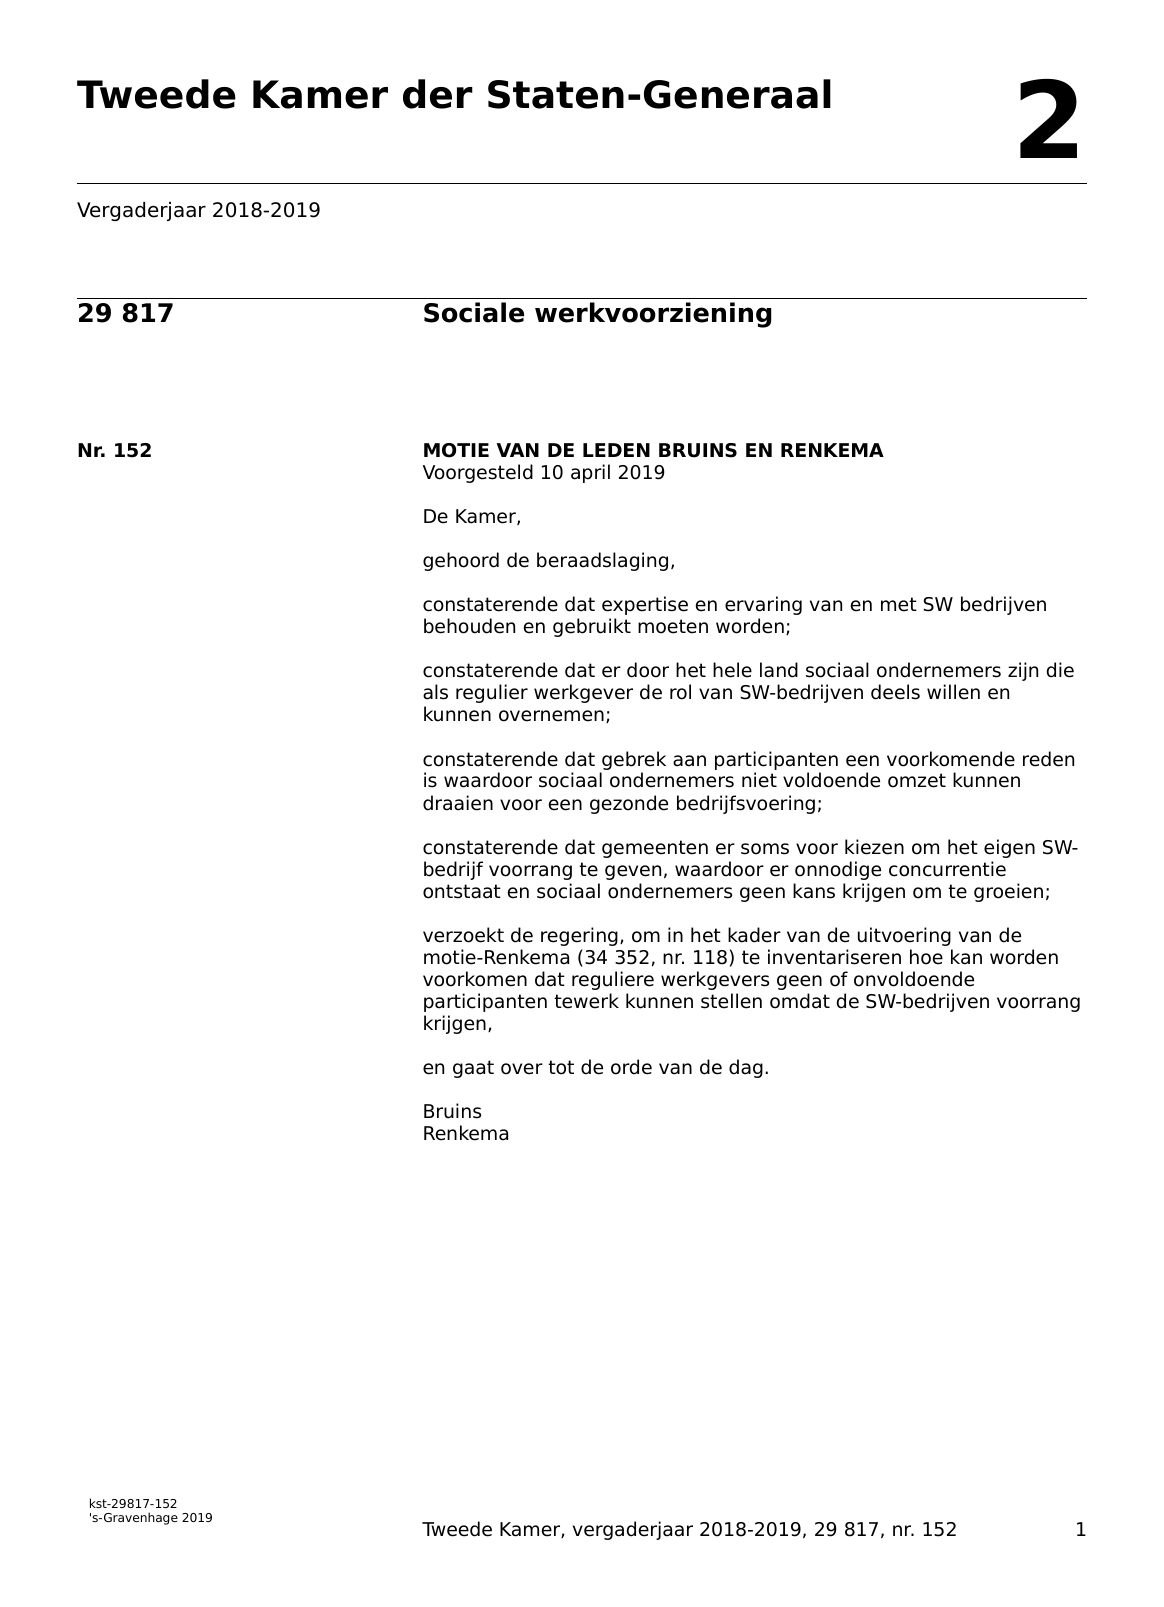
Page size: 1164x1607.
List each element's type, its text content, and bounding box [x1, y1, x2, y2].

text en gaat over tot de orde van de dag. [422, 1057, 1087, 1079]
text verzoekt de regering, om in het kader van de uitvoering van de motie-Renkema (34 352, nr. 118) te inventariseren hoe kan worden voorkomen dat reguliere werkgevers geen of onvoldoende participanten tewerk kunnen stellen omdat de SW-bedrijven voorrang krijgen, [422, 925, 1087, 1034]
text Voorgesteld 10 april 2019 [422, 462, 1087, 484]
text constaterende dat gemeenten er soms voor kiezen om het eigen SW-bedrijf voorrang te geven, waardoor er onnodige concurrentie ontstaat en sociaal ondernemers geen kans krijgen om te groeien; [422, 837, 1087, 902]
subtitle 29 817 Sociale werkvoorziening [77, 299, 1087, 329]
text 's-Gravenhage 2019 [88, 1511, 323, 1525]
text gehoord de beraadslaging, [422, 550, 1087, 572]
text constaterende dat expertise en ervaring van en met SW bedrijven behouden en gebruikt moeten worden; [422, 594, 1087, 638]
text Renkema [422, 1123, 1087, 1145]
text De Kamer, [422, 506, 1087, 528]
table_cell Vergaderjaar 2018-2019 [77, 184, 1087, 298]
text Bruins [422, 1101, 1087, 1123]
table_header Tweede Kamer der Staten-Generaal [77, 59, 886, 183]
text kst-29817-152 [88, 1497, 323, 1511]
table_header 2 [886, 59, 1087, 183]
text constaterende dat gebrek aan participanten een voorkomende reden is waardoor sociaal ondernemers niet voldoende omzet kunnen draaien voor een gezonde bedrijfsvoering; [422, 748, 1087, 814]
text constaterende dat er door het hele land sociaal ondernemers zijn die als regulier werkgever de rol van SW-bedrijven deels willen en kunnen overnemen; [422, 660, 1087, 726]
subtitle Nr. 152 MOTIE VAN DE LEDEN BRUINS EN RENKEMA [77, 440, 1087, 462]
